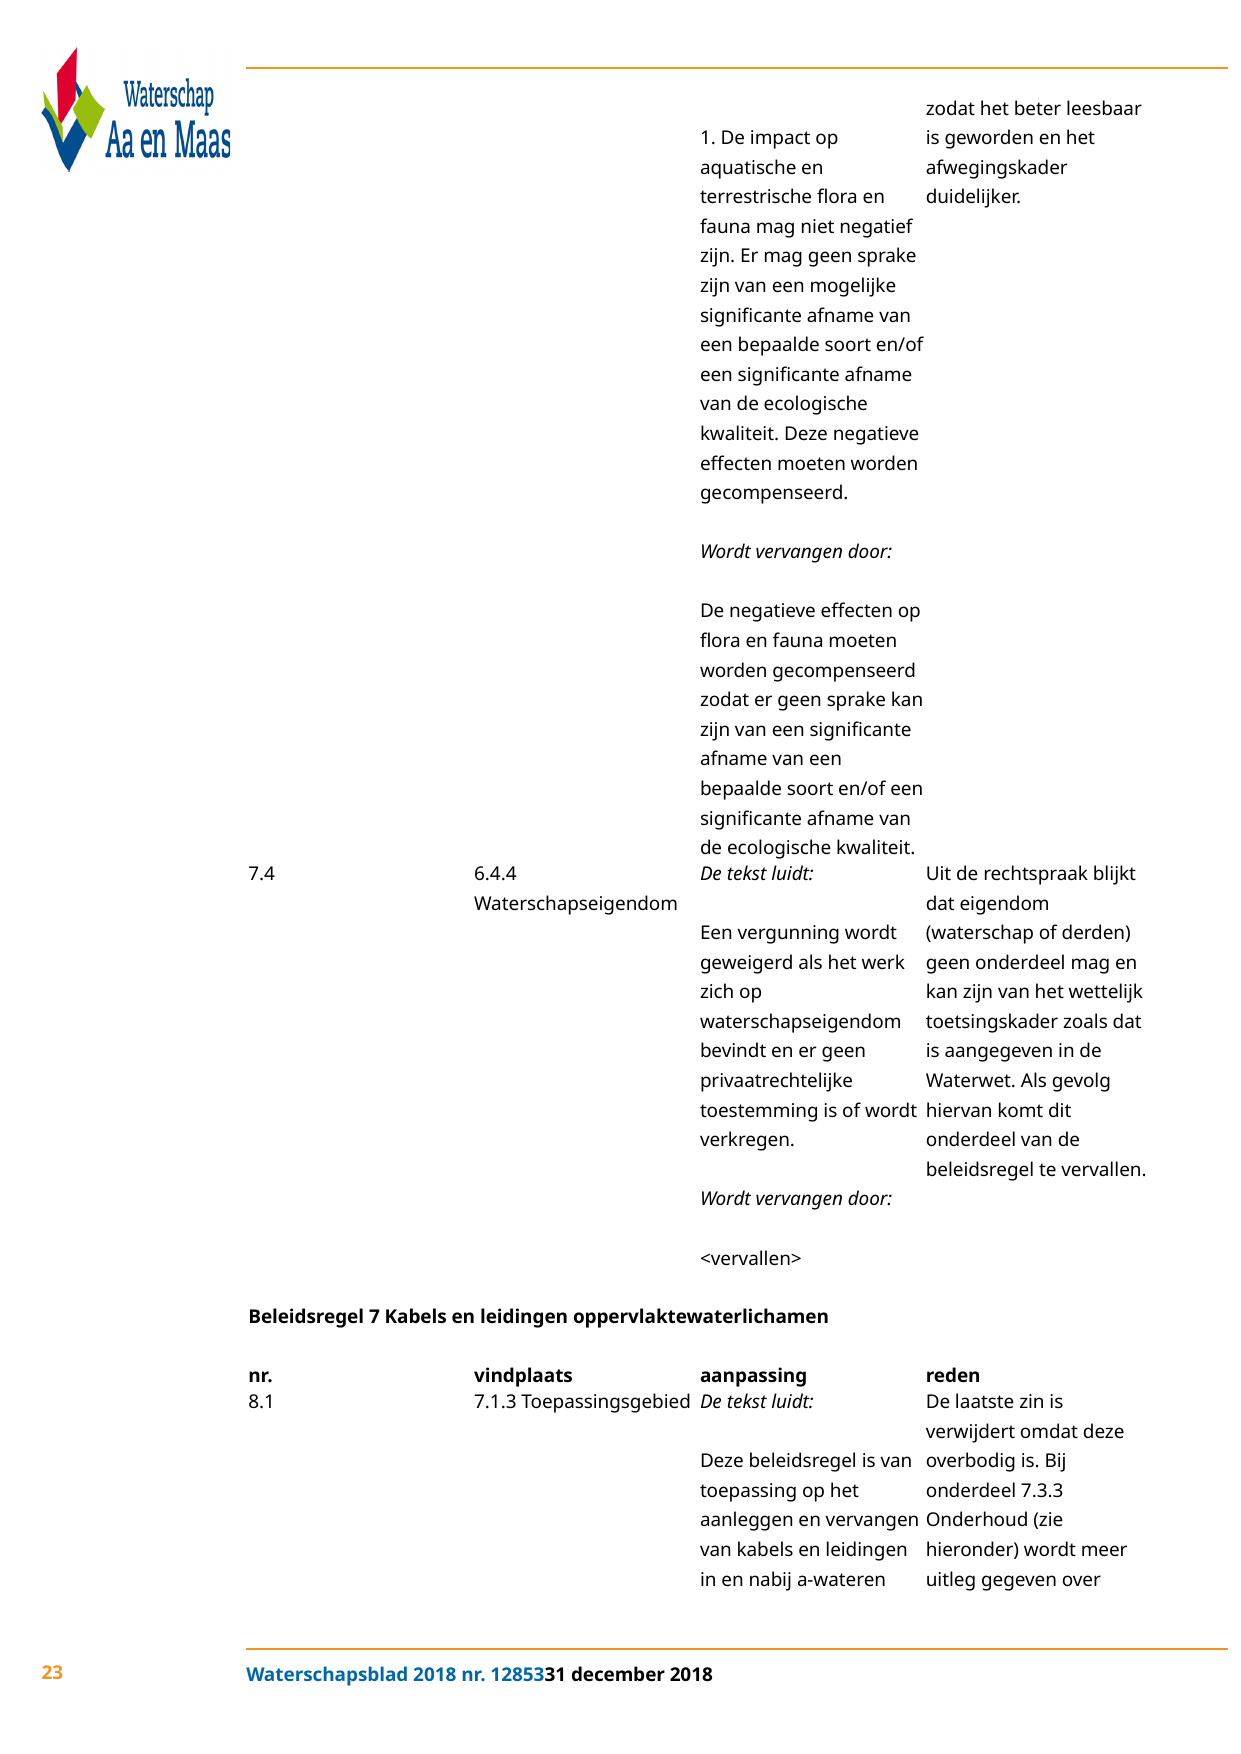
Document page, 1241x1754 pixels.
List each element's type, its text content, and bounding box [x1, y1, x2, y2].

table_cell [248, 95, 474, 860]
table_cell 8.1 [248, 1388, 474, 1591]
table_cell De tekst luidt: Deze beleidsregel is van toepassing op het aanleggen en vervangen van kabels en leidingen in en nabij a-wateren [700, 1388, 926, 1591]
table_cell 7.4 [248, 860, 474, 1270]
table_cell 1. De impact op aquatische en terrestrische flora en fauna mag niet negatief zijn. Er mag geen sprake zijn van een mogelijke significante afname van een bepaalde soort en/of een significante afname van de ecologische kwaliteit. Deze negatieve effecten moeten worden gecompenseerd. Wordt vervangen door: De negatieve effecten op flora en fauna moeten worden gecompenseerd zodat er geen sprake kan zijn van een significante afname van een bepaalde soort en/of een significante afname van de ecologische kwaliteit. [700, 95, 926, 860]
table_header reden [926, 1363, 1152, 1388]
table_cell De laatste zin is verwijdert omdat deze overbodig is. Bij onderdeel 7.3.3 Onderhoud (zie hieronder) wordt meer uitleg gegeven over [926, 1388, 1152, 1591]
table_cell 6.4.4 Waterschapseigendom [474, 860, 700, 1270]
table_cell 7.1.3 Toepassingsgebied [474, 1388, 700, 1591]
text Beleidsregel 7 Kabels en leidingen oppervlaktewaterlichamen [248, 1303, 1152, 1329]
table_cell zodat het beter leesbaar is geworden en het afwegingskader duidelijker. [926, 95, 1152, 860]
table_header vindplaats [474, 1363, 700, 1388]
table_cell De tekst luidt: Een vergunning wordt geweigerd als het werk zich op waterschapseigendom bevindt en er geen privaatrechtelijke toestemming is of wordt verkregen. Wordt vervangen door: <vervallen> [700, 860, 926, 1270]
table_header aanpassing [700, 1363, 926, 1388]
table_cell [474, 95, 700, 860]
table_header nr. [248, 1363, 474, 1388]
table_cell Uit de rechtspraak blijkt dat eigendom (waterschap of derden) geen onderdeel mag en kan zijn van het wettelijk toetsingskader zoals dat is aangegeven in de Waterwet. Als gevolg hiervan komt dit onderdeel van de beleidsregel te vervallen. [926, 860, 1152, 1270]
picture [41, 47, 231, 172]
